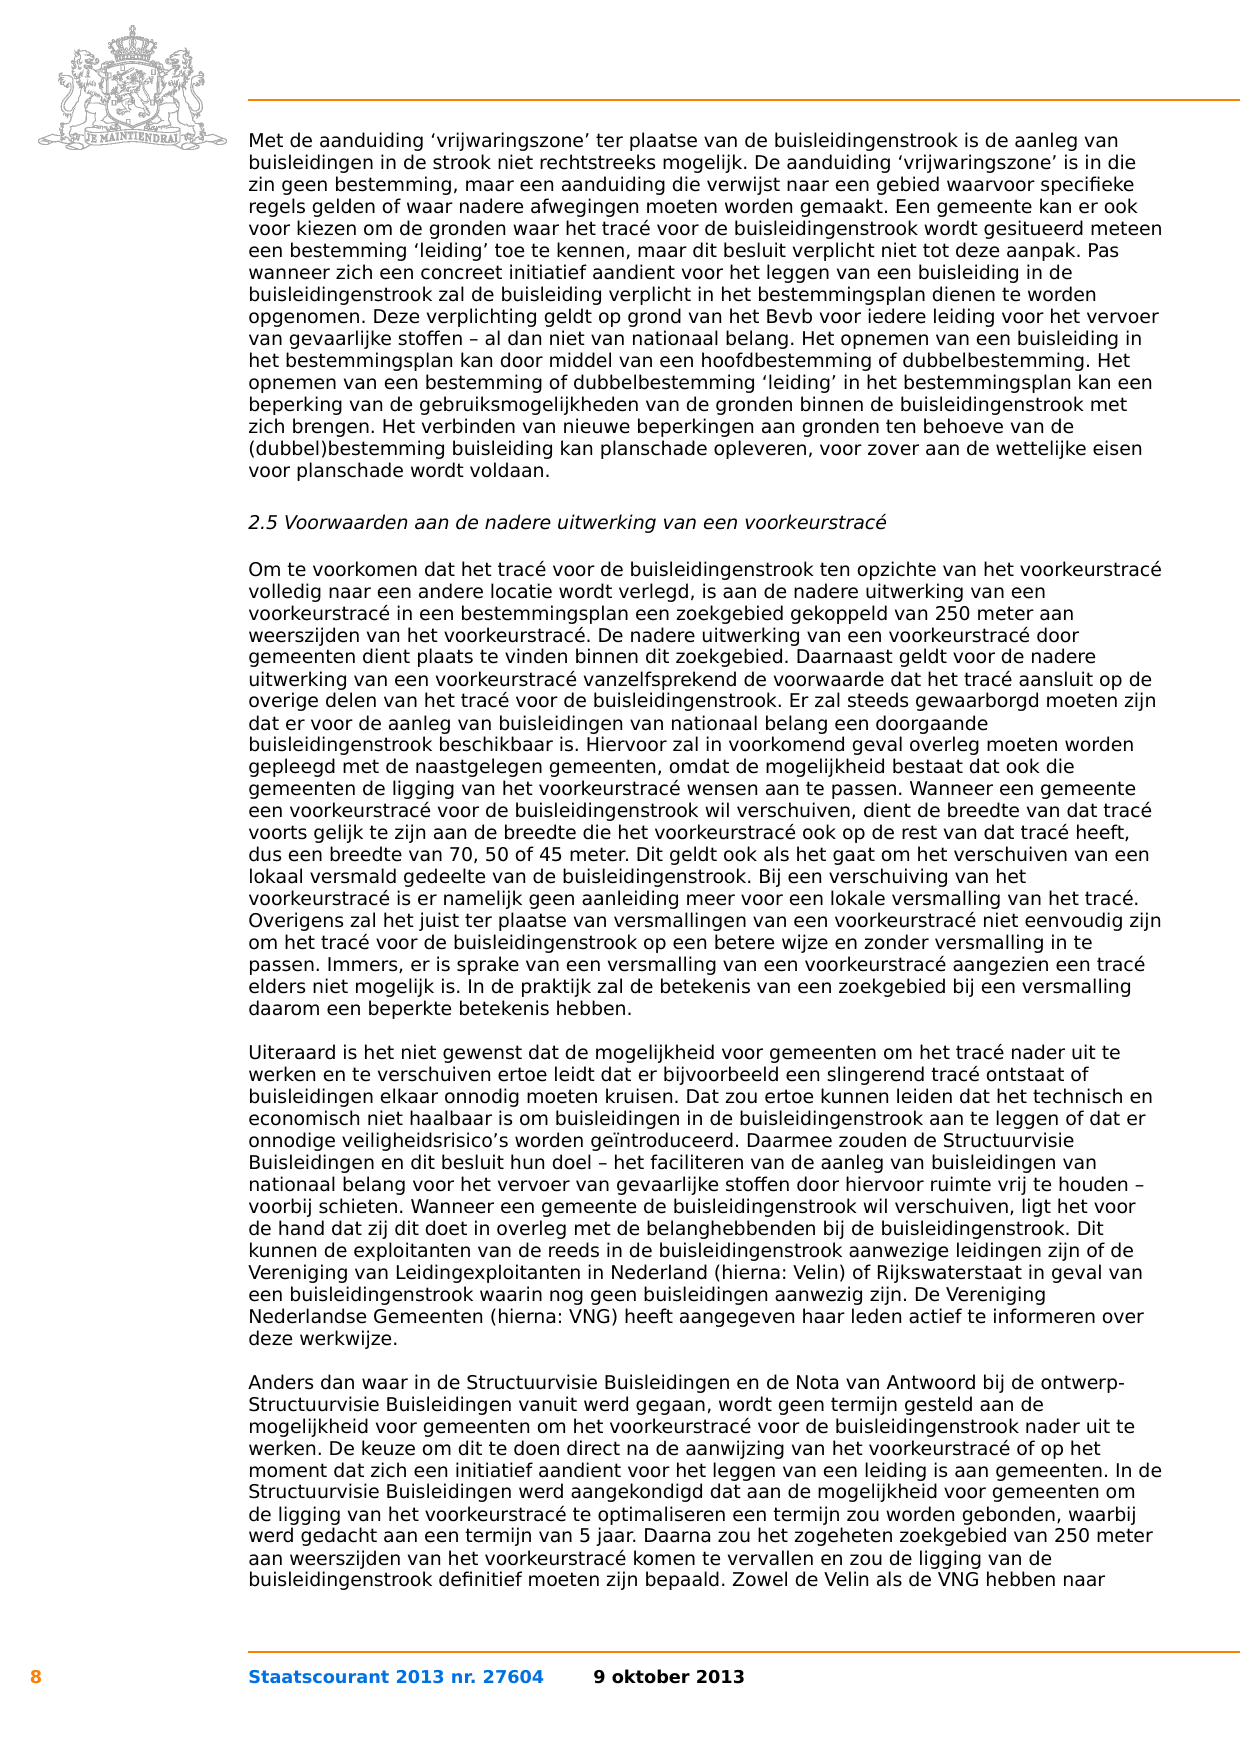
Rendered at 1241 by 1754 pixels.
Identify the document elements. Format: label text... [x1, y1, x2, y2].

text Anders dan waar in de Structuurvisie Buisleidingen en de Nota van Antwoord bij de ontwerp-Structuurvisie Buisleidingen vanuit werd gegaan, wordt geen termijn gesteld aan de mogelijkheid voor gemeenten om het voorkeurstracé voor de buisleidingenstrook nader uit te werken. De keuze om dit te doen direct na de aanwijzing van het voorkeurstracé of op het moment dat zich een initiatief aandient voor het leggen van een leiding is aan gemeenten. In de Structuurvisie Buisleidingen werd aangekondigd dat aan de mogelijkheid voor gemeenten om de ligging van het voorkeurstracé te optimaliseren een termijn zou worden gebonden, waarbij werd gedacht aan een termijn van 5 jaar. Daarna zou het zogeheten zoekgebied van 250 meter aan weerszijden van het voorkeurstracé komen te vervallen en zou de ligging van de buisleidingenstrook definitief moeten zijn bepaald. Zowel de Velin als de VNG hebben naar [248, 1372, 1163, 1591]
subtitle 2.5 Voorwaarden aan de nadere uitwerking van een voorkeurstracé [248, 512, 1163, 533]
text Om te voorkomen dat het tracé voor de buisleidingenstrook ten opzichte van het voorkeurstracé volledig naar een andere locatie wordt verlegd, is aan de nadere uitwerking van een voorkeurstracé in een bestemmingsplan een zoekgebied gekoppeld van 250 meter aan weerszijden van het voorkeurstracé. De nadere uitwerking van een voorkeurstracé door gemeenten dient plaats te vinden binnen dit zoekgebied. Daarnaast geldt voor de nadere uitwerking van een voorkeurstracé vanzelfsprekend de voorwaarde dat het tracé aansluit op de overige delen van het tracé voor de buisleidingenstrook. Er zal steeds gewaarborgd moeten zijn dat er voor de aanleg van buisleidingen van nationaal belang een doorgaande buisleidingenstrook beschikbaar is. Hiervoor zal in voorkomend geval overleg moeten worden gepleegd met de naastgelegen gemeenten, omdat de mogelijkheid bestaat dat ook die gemeenten de ligging van het voorkeurstracé wensen aan te passen. Wanneer een gemeente een voorkeurstracé voor de buisleidingenstrook wil verschuiven, dient de breedte van dat tracé voorts gelijk te zijn aan de breedte die het voorkeurstracé ook op de rest van dat tracé heeft, dus een breedte van 70, 50 of 45 meter. Dit geldt ook als het gaat om het verschuiven van een lokaal versmald gedeelte van de buisleidingenstrook. Bij een verschuiving van het voorkeurstracé is er namelijk geen aanleiding meer voor een lokale versmalling van het tracé. Overigens zal het juist ter plaatse van versmallingen van een voorkeurstracé niet eenvoudig zijn om het tracé voor de buisleidingenstrook op een betere wijze en zonder versmalling in te passen. Immers, er is sprake van een versmalling van een voorkeurstracé aangezien een tracé elders niet mogelijk is. In de praktijk zal de betekenis van een zoekgebied bij een versmalling daarom een beperkte betekenis hebben. [248, 558, 1163, 1020]
picture [38, 25, 227, 150]
text Met de aanduiding ‘vrijwaringszone’ ter plaatse van de buisleidingenstrook is de aanleg van buisleidingen in de strook niet rechtstreeks mogelijk. De aanduiding ‘vrijwaringszone’ is in die zin geen bestemming, maar een aanduiding die verwijst naar een gebied waarvoor specifieke regels gelden of waar nadere afwegingen moeten worden gemaakt. Een gemeente kan er ook voor kiezen om de gronden waar het tracé voor de buisleidingenstrook wordt gesitueerd meteen een bestemming ‘leiding’ toe te kennen, maar dit besluit verplicht niet tot deze aanpak. Pas wanneer zich een concreet initiatief aandient voor het leggen van een buisleiding in de buisleidingenstrook zal de buisleiding verplicht in het bestemmingsplan dienen te worden opgenomen. Deze verplichting geldt op grond van het Bevb voor iedere leiding voor het vervoer van gevaarlijke stoffen – al dan niet van nationaal belang. Het opnemen van een buisleiding in het bestemmingsplan kan door middel van een hoofdbestemming of dubbelbestemming. Het opnemen van een bestemming of dubbelbestemming ‘leiding’ in het bestemmingsplan kan een beperking van de gebruiksmogelijkheden van de gronden binnen de buisleidingenstrook met zich brengen. Het verbinden van nieuwe beperkingen aan gronden ten behoeve van de (dubbel)bestemming buisleiding kan planschade opleveren, voor zover aan de wettelijke eisen voor planschade wordt voldaan. [248, 130, 1163, 482]
text Uiteraard is het niet gewenst dat de mogelijkheid voor gemeenten om het tracé nader uit te werken en te verschuiven ertoe leidt dat er bijvoorbeeld een slingerend tracé ontstaat of buisleidingen elkaar onnodig moeten kruisen. Dat zou ertoe kunnen leiden dat het technisch en economisch niet haalbaar is om buisleidingen in de buisleidingenstrook aan te leggen of dat er onnodige veiligheidsrisico’s worden geïntroduceerd. Daarmee zouden de Structuurvisie Buisleidingen en dit besluit hun doel – het faciliteren van de aanleg van buisleidingen van nationaal belang voor het vervoer van gevaarlijke stoffen door hiervoor ruimte vrij te houden – voorbij schieten. Wanneer een gemeente de buisleidingenstrook wil verschuiven, ligt het voor de hand dat zij dit doet in overleg met de belanghebbenden bij de buisleidingenstrook. Dit kunnen de exploitanten van de reeds in de buisleidingenstrook aanwezige leidingen zijn of de Vereniging van Leidingexploitanten in Nederland (hierna: Velin) of Rijkswaterstaat in geval van een buisleidingenstrook waarin nog geen buisleidingen aanwezig zijn. De Vereniging Nederlandse Gemeenten (hierna: VNG) heeft aangegeven haar leden actief te informeren over deze werkwijze. [248, 1042, 1163, 1350]
